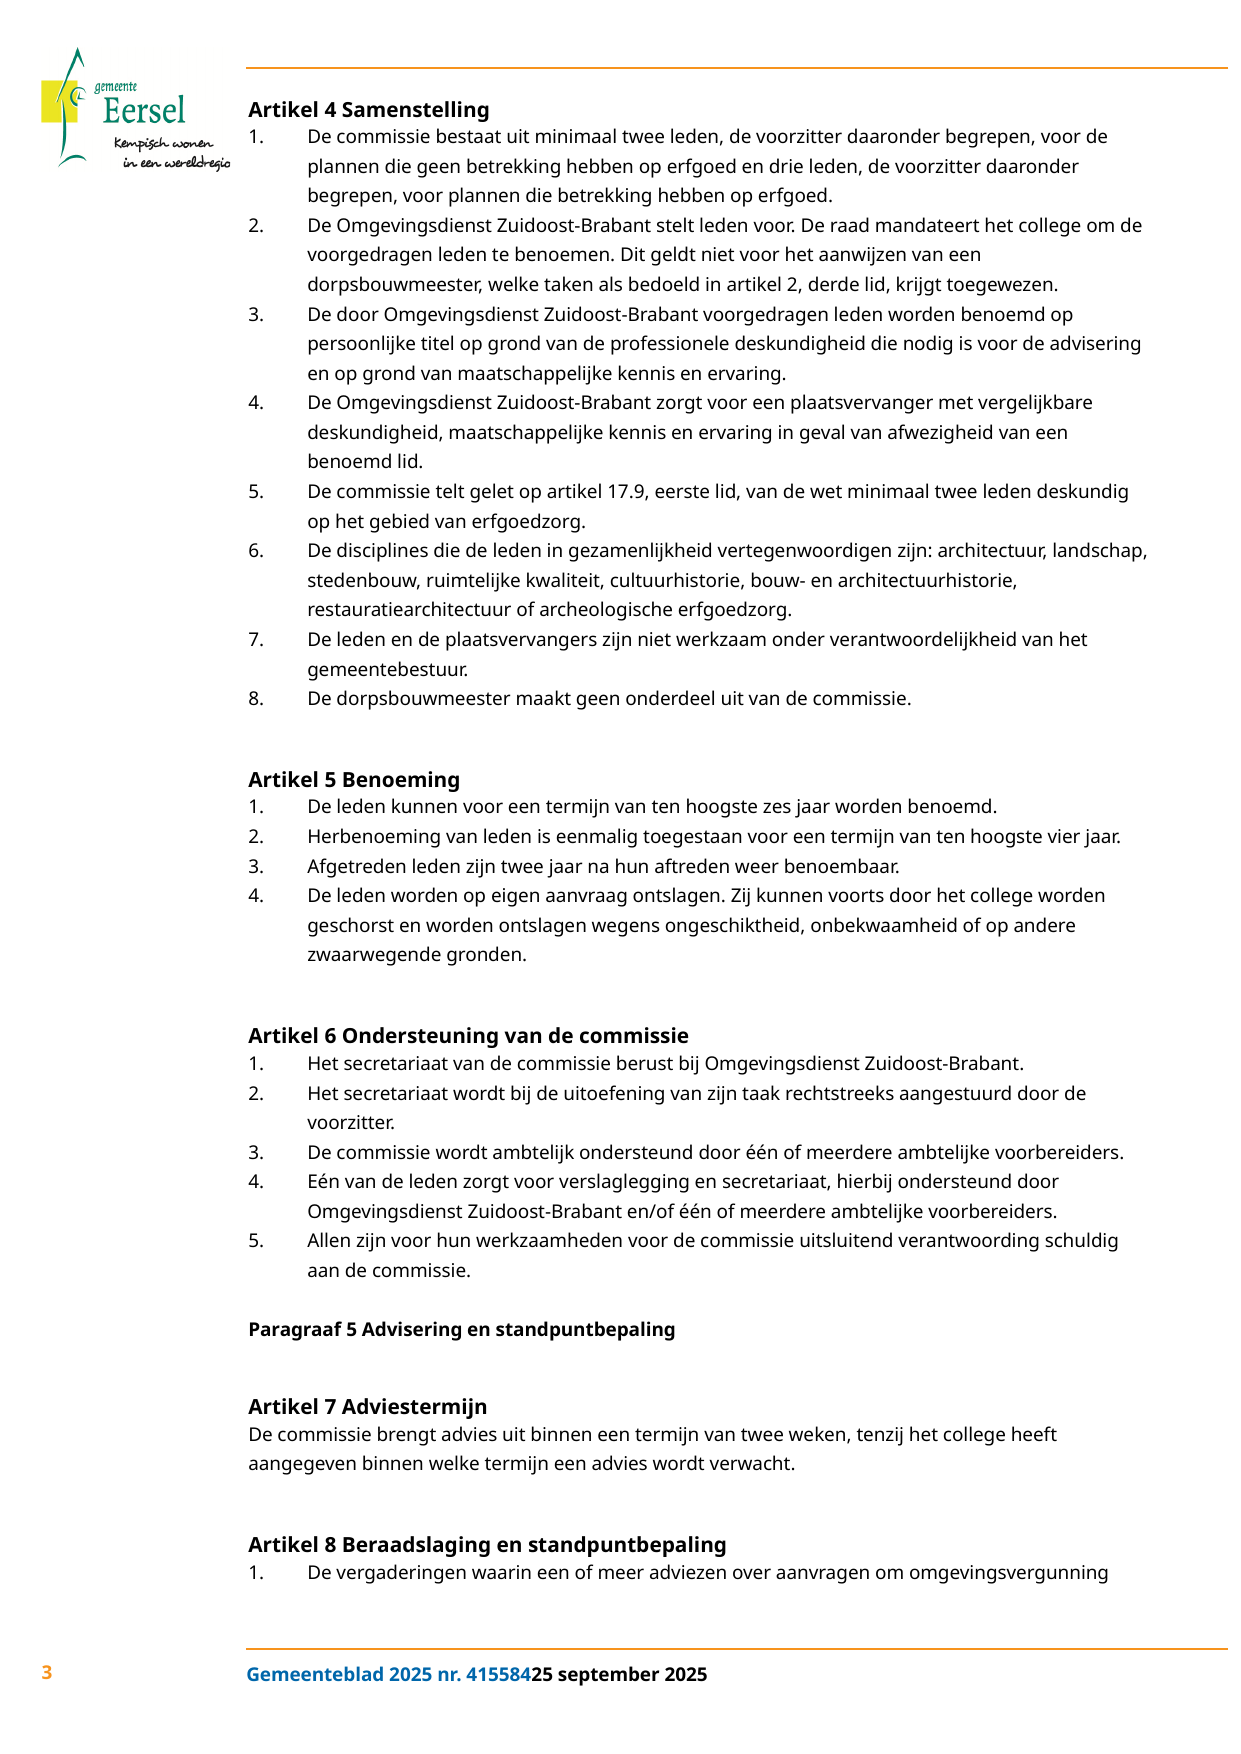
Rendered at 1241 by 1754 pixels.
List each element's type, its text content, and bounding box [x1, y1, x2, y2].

list De leden worden op eigen aanvraag ontslagen. Zij kunnen voorts door het college worden geschorst en worden ontslagen wegens ongeschiktheid, onbekwaamheid of op andere zwaarwegende gronden. [248, 882, 1152, 967]
text De commissie brengt advies uit binnen een termijn van twee weken, tenzij het college heeft aangegeven binnen welke termijn een advies wordt verwacht. [248, 1421, 1152, 1476]
list Allen zijn voor hun werkzaamheden voor de commissie uitsluitend verantwoording schuldig aan de commissie. [248, 1228, 1152, 1283]
list Het secretariaat van de commissie berust bij Omgevingsdienst Zuidoost-Brabant. [248, 1050, 1152, 1076]
text Artikel 7 Adviestermijn [248, 1392, 1152, 1421]
list De dorpsbouwmeester maakt geen onderdeel uit van de commissie. [248, 685, 1152, 711]
picture [41, 47, 231, 172]
list De door Omgevingsdienst Zuidoost-Brabant voorgedragen leden worden benoemd op persoonlijke titel op grond van de professionele deskundigheid die nodig is voor de advisering en op grond van maatschappelijke kennis en ervaring. [248, 301, 1152, 386]
list De commissie wordt ambtelijk ondersteund door één of meerdere ambtelijke voorbereiders. [248, 1139, 1152, 1164]
list De Omgevingsdienst Zuidoost-Brabant zorgt voor een plaatsvervanger met vergelijkbare deskundigheid, maatschappelijke kennis en ervaring in geval van afwezigheid van een benoemd lid. [248, 389, 1152, 474]
list De commissie telt gelet op artikel 17.9, eerste lid, van de wet minimaal twee leden deskundig op het gebied van erfgoedzorg. [248, 478, 1152, 533]
text Artikel 6 Ondersteuning van de commissie [248, 1022, 1152, 1050]
list De commissie bestaat uit minimaal twee leden, de voorzitter daaronder begrepen, voor de plannen die geen betrekking hebben op erfgoed en drie leden, de voorzitter daaronder begrepen, voor plannen die betrekking hebben op erfgoed. [248, 123, 1152, 208]
list Herbenoeming van leden is eenmalig toegestaan voor een termijn van ten hoogste vier jaar. [248, 823, 1152, 849]
list De Omgevingsdienst Zuidoost-Brabant stelt leden voor. De raad mandateert het college om de voorgedragen leden te benoemen. Dit geldt niet voor het aanwijzen van een dorpsbouwmeester, welke taken als bedoeld in artikel 2, derde lid, krijgt toegewezen. [248, 212, 1152, 297]
text Paragraaf 5 Advisering en standpuntbepaling [248, 1316, 1152, 1342]
text Artikel 5 Benoeming [248, 765, 1152, 794]
text Artikel 8 Beraadslaging en standpuntbepaling [248, 1531, 1152, 1559]
list De leden en de plaatsvervangers zijn niet werkzaam onder verantwoordelijkheid van het gemeentebestuur. [248, 626, 1152, 681]
list Afgetreden leden zijn twee jaar na hun aftreden weer benoembaar. [248, 853, 1152, 879]
list De leden kunnen voor een termijn van ten hoogste zes jaar worden benoemd. [248, 794, 1152, 819]
list Het secretariaat wordt bij de uitoefening van zijn taak rechtstreeks aangestuurd door de voorzitter. [248, 1080, 1152, 1135]
text Artikel 4 Samenstelling [248, 95, 1152, 123]
list De vergaderingen waarin een of meer adviezen over aanvragen om omgevingsvergunning [248, 1559, 1152, 1585]
list Eén van de leden zorgt voor verslaglegging en secretariaat, hierbij ondersteund door Omgevingsdienst Zuidoost-Brabant en/of één of meerdere ambtelijke voorbereiders. [248, 1168, 1152, 1224]
list De disciplines die de leden in gezamenlijkheid vertegenwoordigen zijn: architectuur, landschap, stedenbouw, ruimtelijke kwaliteit, cultuurhistorie, bouw- en architectuurhistorie, restauratiearchitectuur of archeologische erfgoedzorg. [248, 537, 1152, 622]
